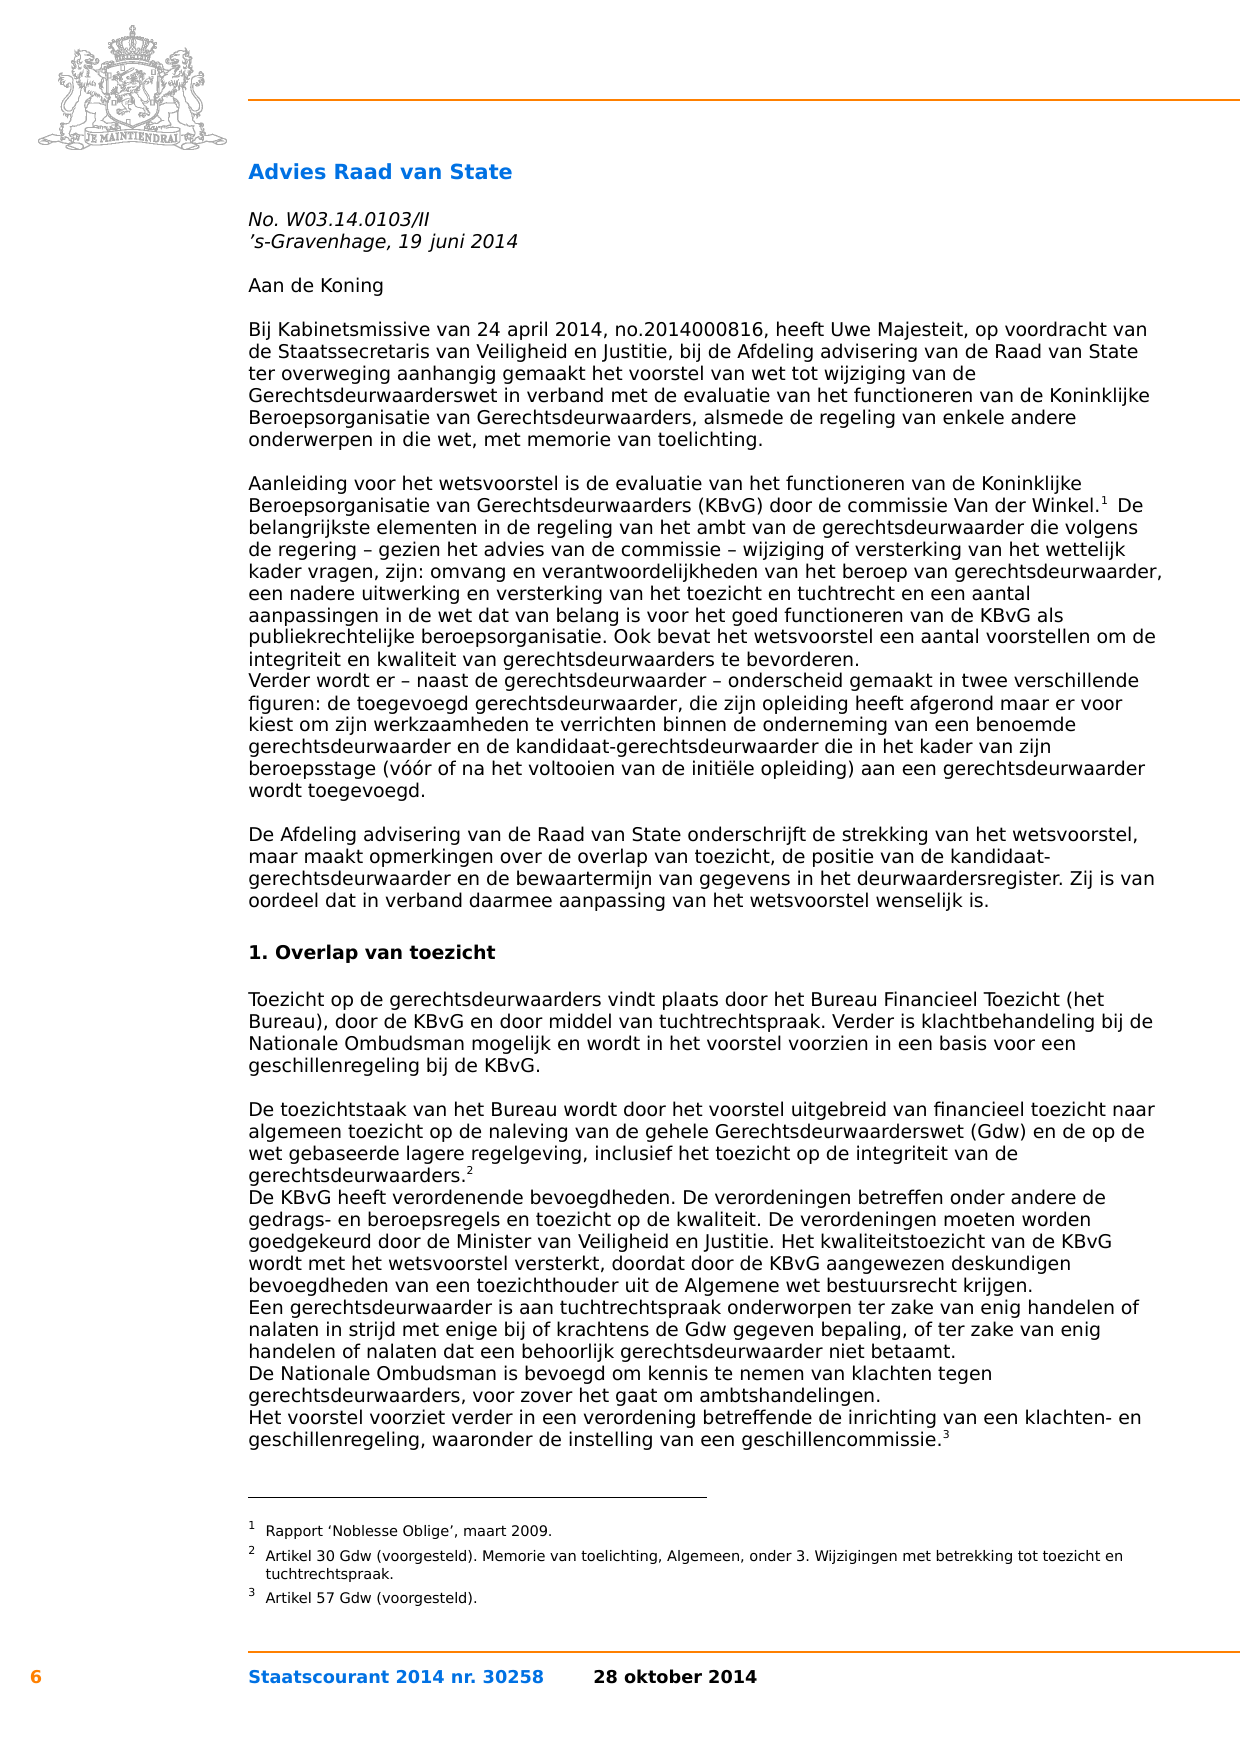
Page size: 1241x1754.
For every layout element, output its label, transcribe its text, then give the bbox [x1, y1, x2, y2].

text Het voorstel voorziet verder in een verordening betreffende de inrichting van een klachten- en geschillenregeling, waaronder de instelling van een geschillencommissie. [248, 1407, 1163, 1451]
text De Afdeling advisering van de Raad van State onderschrijft de strekking van het wetsvoorstel, maar maakt opmerkingen over de overlap van toezicht, de positie van de kandidaat-gerechtsdeurwaarder en de bewaartermijn van gegevens in het deurwaardersregister. Zij is van oordeel dat in verband daarmee aanpassing van het wetsvoorstel wenselijk is. [248, 824, 1163, 912]
picture [38, 25, 227, 150]
text Verder wordt er – naast de gerechtsdeurwaarder – onderscheid gemaakt in twee verschillende figuren: de toegevoegd gerechtsdeurwaarder, die zijn opleiding heeft afgerond maar er voor kiest om zijn werkzaamheden te verrichten binnen de onderneming van een benoemde gerechtsdeurwaarder en de kandidaat-gerechtsdeurwaarder die in het kader van zijn beroepsstage (vóór of na het voltooien van de initiële opleiding) aan een gerechtsdeurwaarder wordt toegevoegd. [248, 670, 1163, 802]
text De Nationale Ombudsman is bevoegd om kennis te nemen van klachten tegen gerechtsdeurwaarders, voor zover het gaat om ambtshandelingen. [248, 1363, 1163, 1407]
text Aan de Koning [248, 275, 1163, 297]
text Een gerechtsdeurwaarder is aan tuchtrechtspraak onderworpen ter zake van enig handelen of nalaten in strijd met enige bij of krachtens de Gdw gegeven bepaling, of ter zake van enig handelen of nalaten dat een behoorlijk gerechtsdeurwaarder niet betaamt. [248, 1297, 1163, 1363]
text No. W03.14.0103/II [248, 209, 1163, 231]
subtitle Advies Raad van State [248, 160, 1163, 184]
text Rapport ‘Noblesse Oblige’, maart 2009. [248, 1519, 1163, 1541]
text Toezicht op de gerechtsdeurwaarders vindt plaats door het Bureau Financieel Toezicht (het Bureau), door de KBvG en door middel van tuchtrechtspraak. Verder is klachtbehandeling bij de Nationale Ombudsman mogelijk en wordt in het voorstel voorzien in een basis voor een geschillenregeling bij de KBvG. [248, 989, 1163, 1077]
subtitle 1. Overlap van toezicht [248, 942, 1163, 964]
text Artikel 30 Gdw (voorgesteld). Memorie van toelichting, Algemeen, onder 3. Wijzigingen met betrekking tot toezicht en tuchtrechtspraak. [248, 1544, 1163, 1583]
text ’s-Gravenhage, 19 juni 2014 [248, 231, 1163, 253]
text De toezichtstaak van het Bureau wordt door het voorstel uitgebreid van financieel toezicht naar algemeen toezicht op de naleving van de gehele Gerechtsdeurwaarderswet (Gdw) en de op de wet gebaseerde lagere regelgeving, inclusief het toezicht op de integriteit van de gerechtsdeurwaarders. [248, 1099, 1163, 1187]
text Bij Kabinetsmissive van 24 april 2014, no.2014000816, heeft Uwe Majesteit, op voordracht van de Staatssecretaris van Veiligheid en Justitie, bij de Afdeling advisering van de Raad van State ter overweging aanhangig gemaakt het voorstel van wet tot wijziging van de Gerechtsdeurwaarderswet in verband met de evaluatie van het functioneren van de Koninklijke Beroepsorganisatie van Gerechtsdeurwaarders, alsmede de regeling van enkele andere onderwerpen in die wet, met memorie van toelichting. [248, 319, 1163, 451]
text Aanleiding voor het wetsvoorstel is de evaluatie van het functioneren van de Koninklijke Beroepsorganisatie van Gerechtsdeurwaarders (KBvG) door de commissie Van der Winkel. De belangrijkste elementen in de regeling van het ambt van de gerechtsdeurwaarder die volgens de regering – gezien het advies van de commissie – wijziging of versterking van het wettelijk kader vragen, zijn: omvang en verantwoordelijkheden van het beroep van gerechtsdeurwaarder, een nadere uitwerking en versterking van het toezicht en tuchtrecht en een aantal aanpassingen in de wet dat van belang is voor het goed functioneren van de KBvG als publiekrechtelijke beroepsorganisatie. Ook bevat het wetsvoorstel een aantal voorstellen om de integriteit en kwaliteit van gerechtsdeurwaarders te bevorderen. [248, 473, 1163, 670]
text Artikel 57 Gdw (voorgesteld). [248, 1586, 1163, 1608]
text De KBvG heeft verordenende bevoegdheden. De verordeningen betreffen onder andere de gedrags- en beroepsregels en toezicht op de kwaliteit. De verordeningen moeten worden goedgekeurd door de Minister van Veiligheid en Justitie. Het kwaliteitstoezicht van de KBvG wordt met het wetsvoorstel versterkt, doordat door de KBvG aangewezen deskundigen bevoegdheden van een toezichthouder uit de Algemene wet bestuursrecht krijgen. [248, 1187, 1163, 1297]
